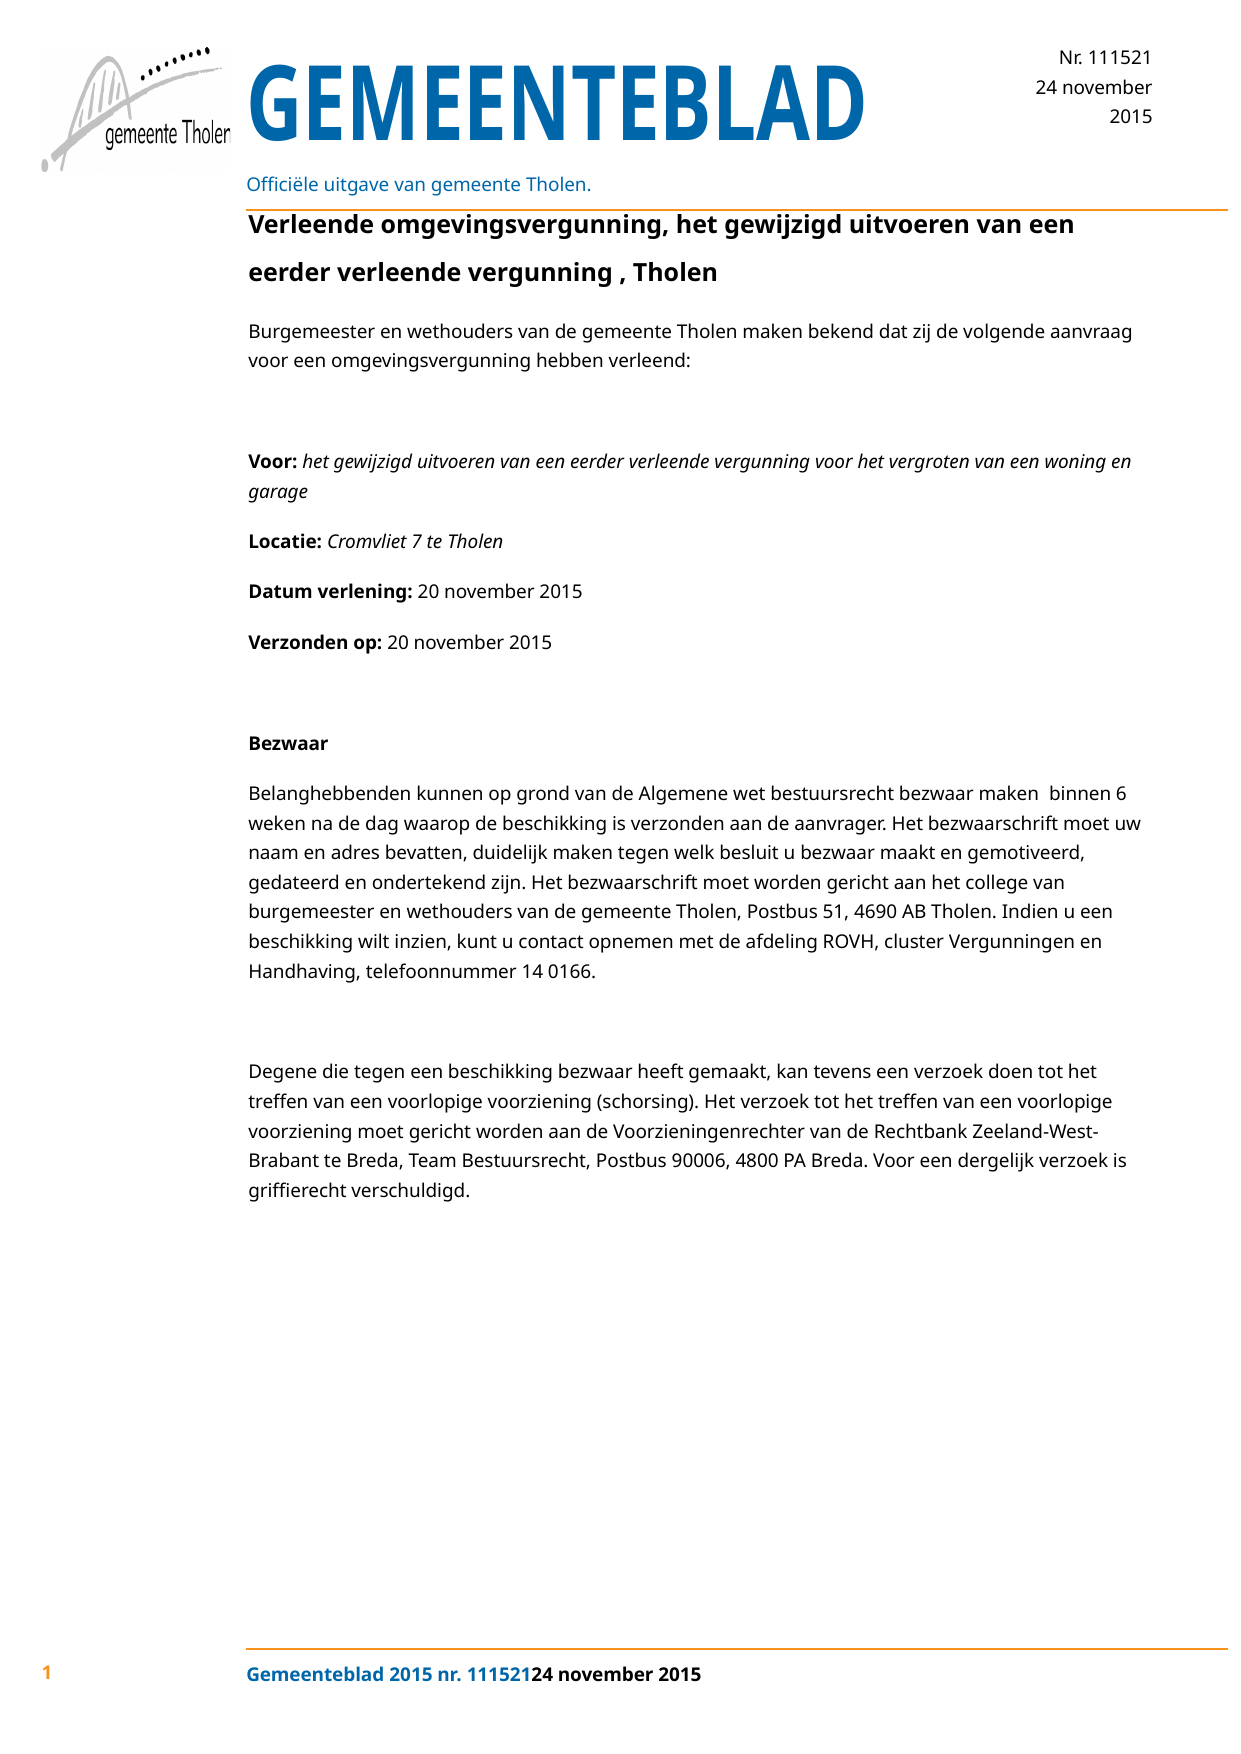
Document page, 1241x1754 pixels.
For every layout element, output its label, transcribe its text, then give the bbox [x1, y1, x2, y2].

text Bezwaar [248, 730, 1152, 756]
text Voor: het gewijzigd uitvoeren van een eerder verleende vergunning voor het vergroten van een woning en garage [248, 448, 1152, 504]
text Belanghebbenden kunnen op grond van de Algemene wet bestuursrecht bezwaar maken binnen 6 weken na de dag waarop de beschikking is verzonden aan de aanvrager. Het bezwaarschrift moet uw naam en adres bevatten, duidelijk maken tegen welk besluit u bezwaar maakt en gemotiveerd, gedateerd en ondertekend zijn. Het bezwaarschrift moet worden gericht aan het college van burgemeester en wethouders van de gemeente Tholen, Postbus 51, 4690 AB Tholen. Indien u een beschikking wilt inzien, kunt u contact opnemen met de afdeling ROVH, cluster Vergunningen en Handhaving, telefoonnummer 14 0166. [248, 780, 1152, 984]
text Datum verlening: 20 november 2015 [248, 579, 1152, 604]
text Burgemeester en wethouders van de gemeente Tholen maken bekend dat zij de volgende aanvraag voor een omgevingsvergunning hebben verleend: [248, 318, 1152, 373]
text Degene die tegen een beschikking bezwaar heeft gemaakt, kan tevens een verzoek doen tot het treffen van een voorlopige voorziening (schorsing). Het verzoek tot het treffen van een voorlopige voorziening moet gericht worden aan de Voorzieningenrechter van de Rechtbank Zeeland-West-Brabant te Breda, Team Bestuursrecht, Postbus 90006, 4800 PA Breda. Voor een dergelijk verzoek is griffierecht verschuldigd. [248, 1059, 1152, 1203]
text Locatie: Cromvliet 7 te Tholen [248, 528, 1152, 554]
text Verleende omgevingsvergunning, het gewijzigd uitvoeren van een eerder verleende vergunning , Tholen [248, 211, 1152, 288]
text Verzonden op: 20 november 2015 [248, 629, 1152, 655]
picture [41, 47, 231, 172]
